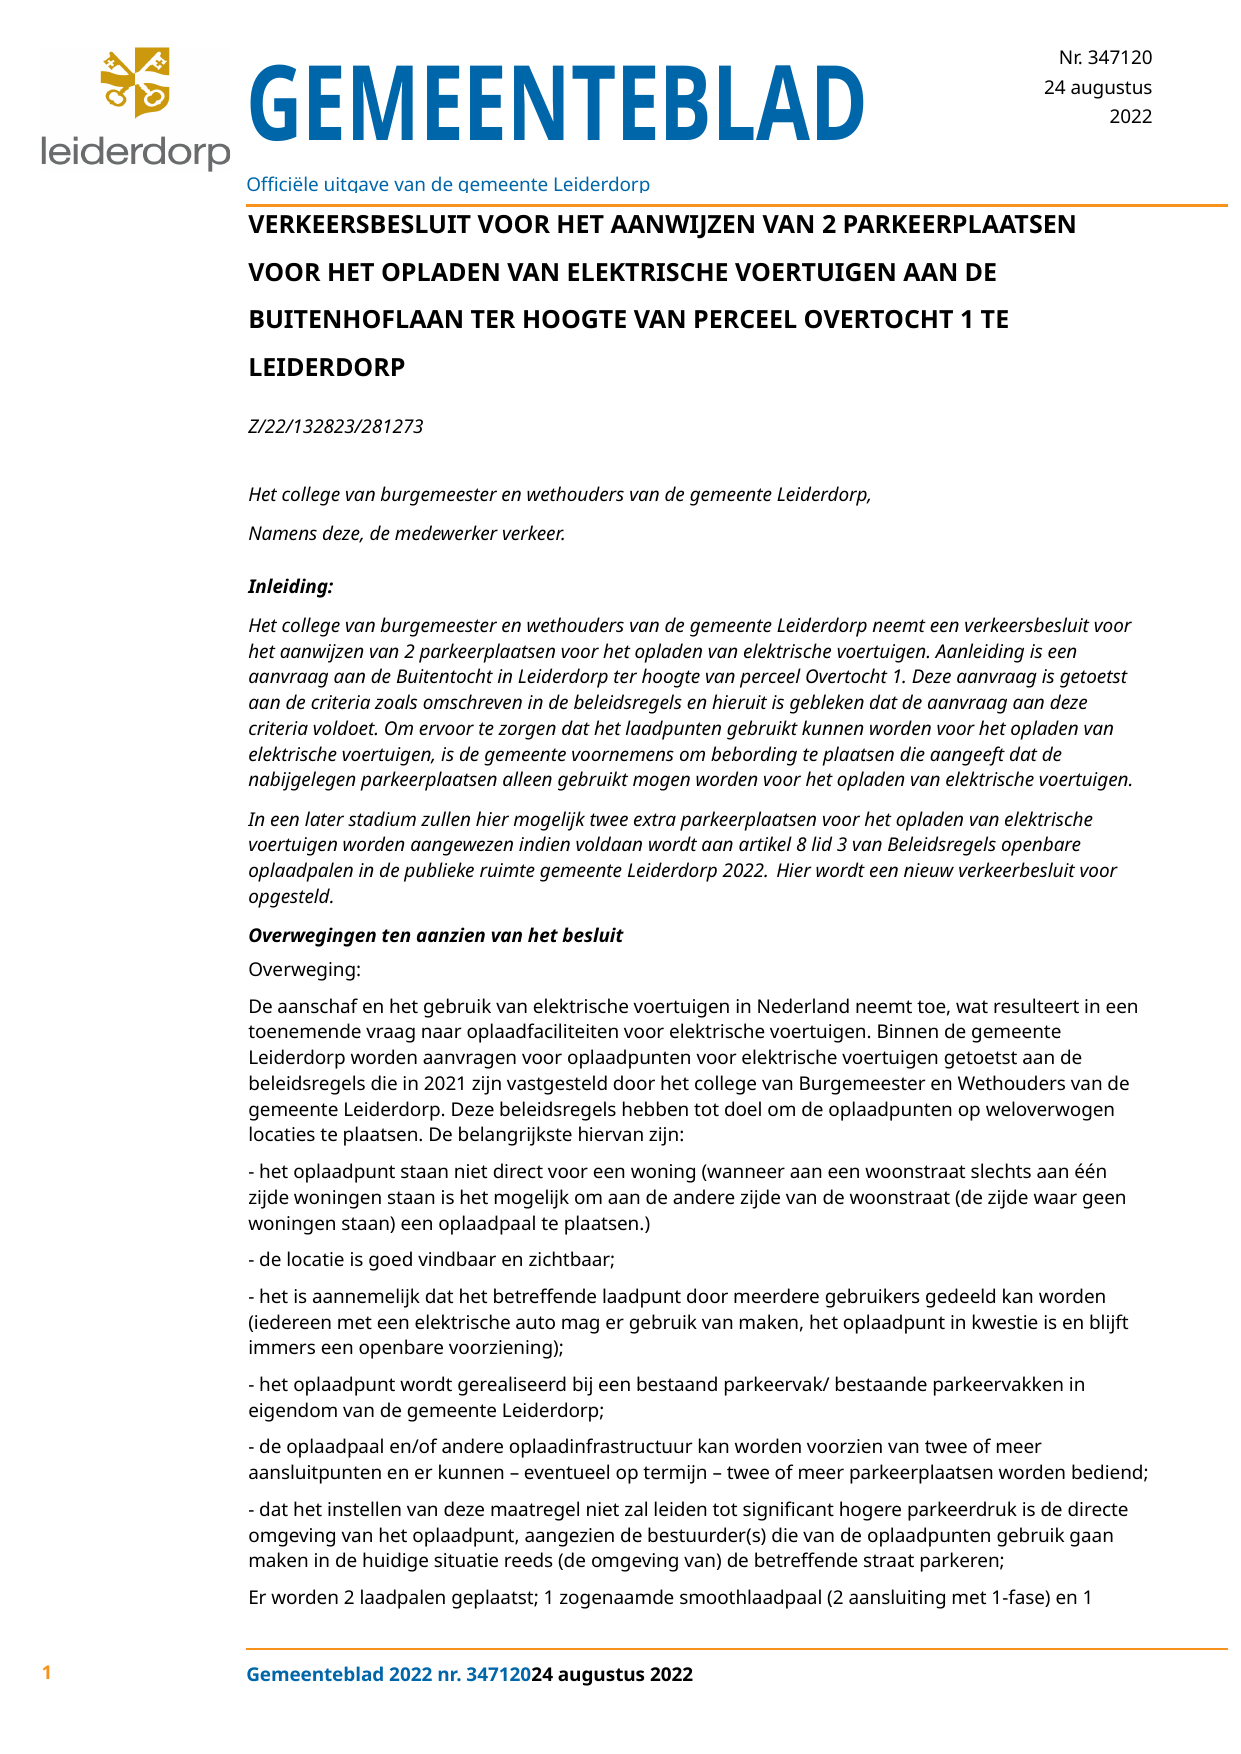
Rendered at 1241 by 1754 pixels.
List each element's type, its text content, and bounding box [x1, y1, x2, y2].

text Z/22/132823/281273 [248, 413, 1152, 439]
text In een later stadium zullen hier mogelijk twee extra parkeerplaatsen voor het opladen van elektrische voertuigen worden aangewezen indien voldaan wordt aan artikel 8 lid 3 van Beleidsregels openbare oplaadpalen in de publieke ruimte gemeente Leiderdorp 2022. Hier wordt een nieuw verkeerbesluit voor opgesteld. [248, 806, 1152, 909]
text - de oplaadpaal en/of andere oplaadinfrastructuur kan worden voorzien van twee of meer aansluitpunten en er kunnen – eventueel op termijn – twee of meer parkeerplaatsen worden bediend; [248, 1434, 1152, 1485]
text - het is aannemelijk dat het betreffende laadpunt door meerdere gebruikers gedeeld kan worden (iedereen met een elektrische auto mag er gebruik van maken, het oplaadpunt in kwestie is en blijft immers een openbare voorziening); [248, 1283, 1152, 1360]
text - dat het instellen van deze maatregel niet zal leiden tot significant hogere parkeerdruk is de directe omgeving van het oplaadpunt, aangezien de bestuurder(s) die van de oplaadpunten gebruik gaan maken in de huidige situatie reeds (de omgeving van) de betreffende straat parkeren; [248, 1496, 1152, 1573]
text Overwegingen ten aanzien van het besluit [248, 922, 1152, 948]
text - het oplaadpunt wordt gerealiseerd bij een bestaand parkeervak/ bestaande parkeervakken in eigendom van de gemeente Leiderdorp; [248, 1371, 1152, 1423]
text Er worden 2 laadpalen geplaatst; 1 zogenaamde smoothlaadpaal (2 aansluiting met 1-fase) en 1 [248, 1584, 1152, 1610]
text VERKEERSBESLUIT VOOR HET AANWIJZEN VAN 2 PARKEERPLAATSEN VOOR HET OPLADEN VAN ELEKTRISCHE VOERTUIGEN AAN DE BUITENHOFLAAN TER HOOGTE VAN PERCEEL OVERTOCHT 1 TE LEIDERDORP [248, 207, 1152, 384]
text Inleiding: [248, 573, 1152, 599]
text Het college van burgemeester en wethouders van de gemeente Leiderdorp neemt een verkeersbesluit voor het aanwijzen van 2 parkeerplaatsen voor het opladen van elektrische voertuigen. Aanleiding is een aanvraag aan de Buitentocht in Leiderdorp ter hoogte van perceel Overtocht 1. Deze aanvraag is getoetst aan de criteria zoals omschreven in de beleidsregels en hieruit is gebleken dat de aanvraag aan deze criteria voldoet. Om ervoor te zorgen dat het laadpunten gebruikt kunnen worden voor het opladen van elektrische voertuigen, is de gemeente voornemens om bebording te plaatsen die aangeeft dat de nabijgelegen parkeerplaatsen alleen gebruikt mogen worden voor het opladen van elektrische voertuigen. [248, 612, 1152, 792]
text - de locatie is goed vindbaar en zichtbaar; [248, 1246, 1152, 1272]
text - het oplaadpunt staan niet direct voor een woning (wanneer aan een woonstraat slechts aan één zijde woningen staan is het mogelijk om aan de andere zijde van de woonstraat (de zijde waar geen woningen staan) een oplaadpaal te plaatsen.) [248, 1158, 1152, 1236]
text De aanschaf en het gebruik van elektrische voertuigen in Nederland neemt toe, wat resulteert in een toenemende vraag naar oplaadfaciliteiten voor elektrische voertuigen. Binnen de gemeente Leiderdorp worden aanvragen voor oplaadpunten voor elektrische voertuigen getoetst aan de beleidsregels die in 2021 zijn vastgesteld door het college van Burgemeester en Wethouders van de gemeente Leiderdorp. Deze beleidsregels hebben tot doel om de oplaadpunten op weloverwogen locaties te plaatsen. De belangrijkste hiervan zijn: [248, 993, 1152, 1147]
picture [41, 47, 231, 172]
text Het college van burgemeester en wethouders van de gemeente Leiderdorp, [248, 481, 1152, 507]
text Namens deze, de medewerker verkeer. [248, 520, 1152, 546]
text Overweging: [248, 956, 1152, 982]
